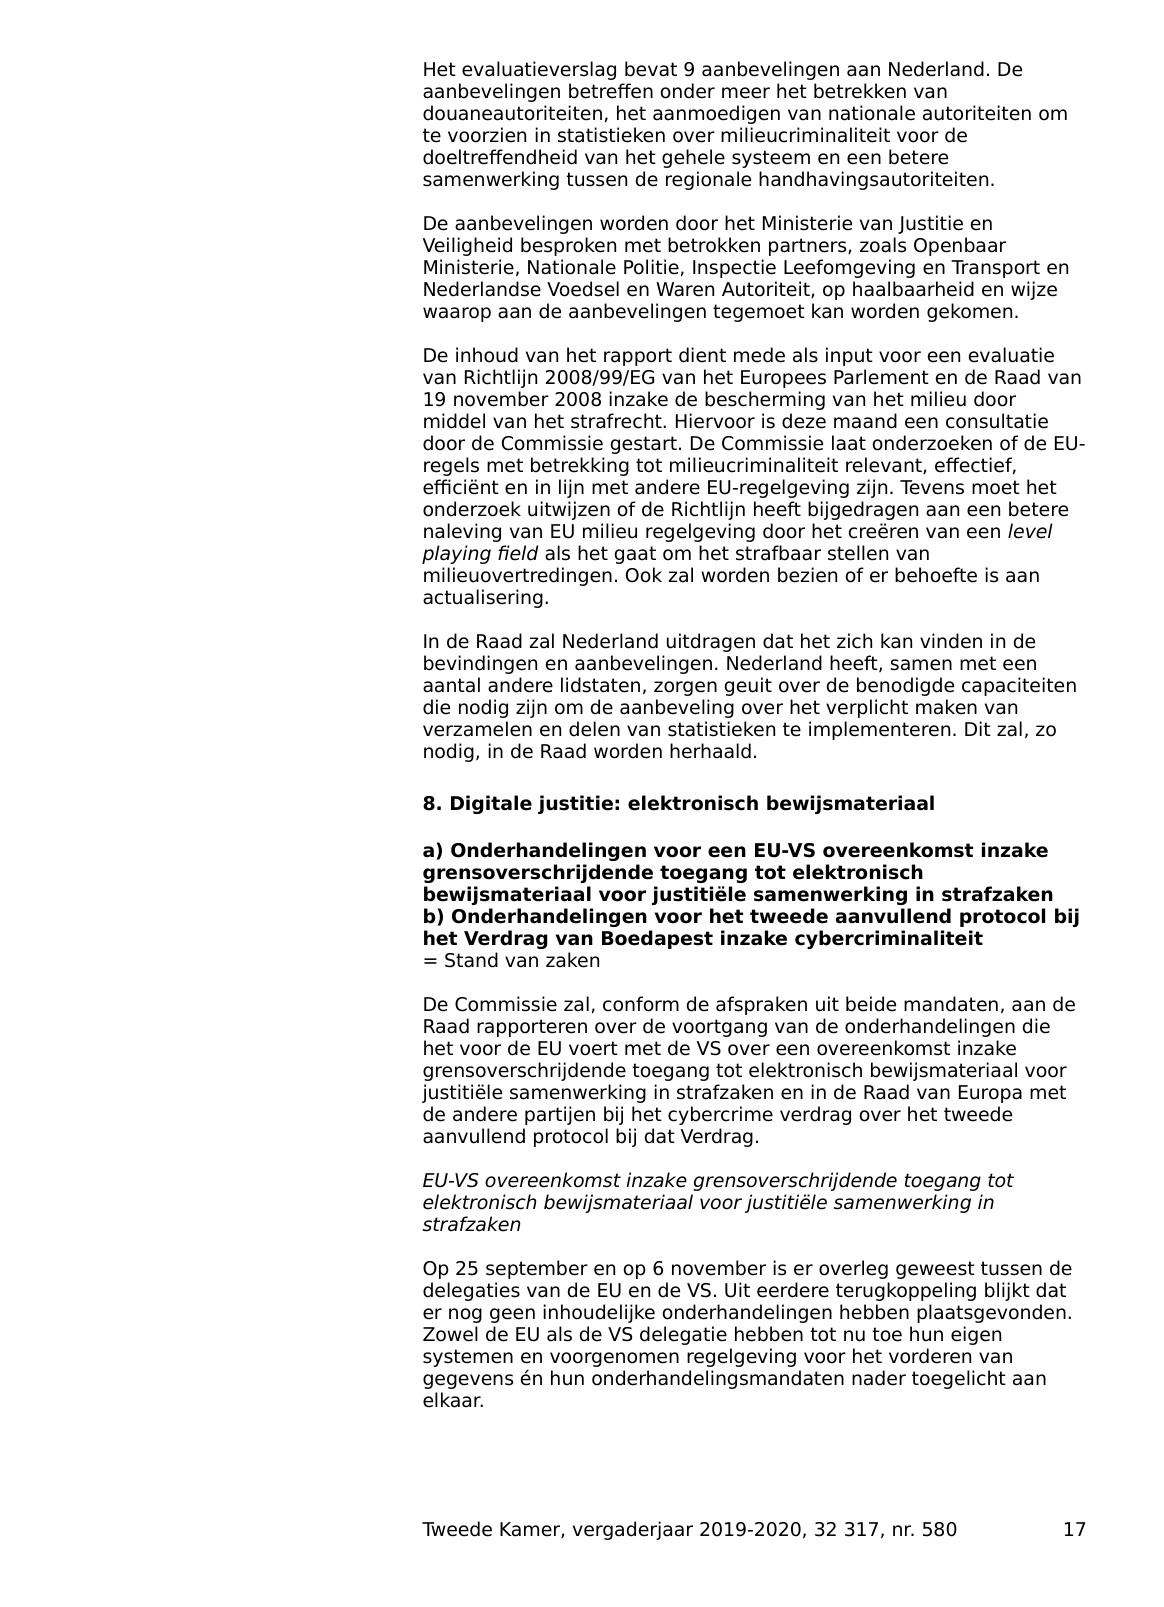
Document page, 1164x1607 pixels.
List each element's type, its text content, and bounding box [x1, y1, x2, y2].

subtitle 8. Digitale justitie: elektronisch bewijsmateriaal [422, 793, 1087, 815]
text Het evaluatieverslag bevat 9 aanbevelingen aan Nederland. De aanbevelingen betreffen onder meer het betrekken van douaneautoriteiten, het aanmoedigen van nationale autoriteiten om te voorzien in statistieken over milieucriminaliteit voor de doeltreffendheid van het gehele systeem en een betere samenwerking tussen de regionale handhavingsautoriteiten. [422, 59, 1087, 191]
text De inhoud van het rapport dient mede als input voor een evaluatie van Richtlijn 2008/99/EG van het Europees Parlement en de Raad van 19 november 2008 inzake de bescherming van het milieu door middel van het strafrecht. Hiervoor is deze maand een consultatie door de Commissie gestart. De Commissie laat onderzoeken of de EU-regels met betrekking tot milieucriminaliteit relevant, effectief, efficiënt en in lijn met andere EU-regelgeving zijn. Tevens moet het onderzoek uitwijzen of de Richtlijn heeft bijgedragen aan een betere naleving van EU milieu regelgeving door het creëren van een level playing field als het gaat om het strafbaar stellen van milieuovertredingen. Ook zal worden bezien of er behoefte is aan actualisering. [422, 345, 1087, 609]
text = Stand van zaken [422, 950, 1087, 972]
text a) Onderhandelingen voor een EU-VS overeenkomst inzake grensoverschrijdende toegang tot elektronisch bewijsmateriaal voor justitiële samenwerking in strafzaken [422, 840, 1087, 906]
text De Commissie zal, conform de afspraken uit beide mandaten, aan de Raad rapporteren over de voortgang van de onderhandelingen die het voor de EU voert met de VS over een overeenkomst inzake grensoverschrijdende toegang tot elektronisch bewijsmateriaal voor justitiële samenwerking in strafzaken en in de Raad van Europa met de andere partijen bij het cybercrime verdrag over het tweede aanvullend protocol bij dat Verdrag. [422, 994, 1087, 1148]
text Op 25 september en op 6 november is er overleg geweest tussen de delegaties van de EU en de VS. Uit eerdere terugkoppeling blijkt dat er nog geen inhoudelijke onderhandelingen hebben plaatsgevonden. Zowel de EU als de VS delegatie hebben tot nu toe hun eigen systemen en voorgenomen regelgeving voor het vorderen van gegevens én hun onderhandelingsmandaten nader toegelicht aan elkaar. [422, 1258, 1087, 1412]
text b) Onderhandelingen voor het tweede aanvullend protocol bij het Verdrag van Boedapest inzake cybercriminaliteit [422, 906, 1087, 950]
text De aanbevelingen worden door het Ministerie van Justitie en Veiligheid besproken met betrokken partners, zoals Openbaar Ministerie, Nationale Politie, Inspectie Leefomgeving en Transport en Nederlandse Voedsel en Waren Autoriteit, op haalbaarheid en wijze waarop aan de aanbevelingen tegemoet kan worden gekomen. [422, 213, 1087, 323]
text In de Raad zal Nederland uitdragen dat het zich kan vinden in de bevindingen en aanbevelingen. Nederland heeft, samen met een aantal andere lidstaten, zorgen geuit over de benodigde capaciteiten die nodig zijn om de aanbeveling over het verplicht maken van verzamelen en delen van statistieken te implementeren. Dit zal, zo nodig, in de Raad worden herhaald. [422, 631, 1087, 763]
subtitle EU-VS overeenkomst inzake grensoverschrijdende toegang tot elektronisch bewijsmateriaal voor justitiële samenwerking in strafzaken [422, 1170, 1087, 1236]
